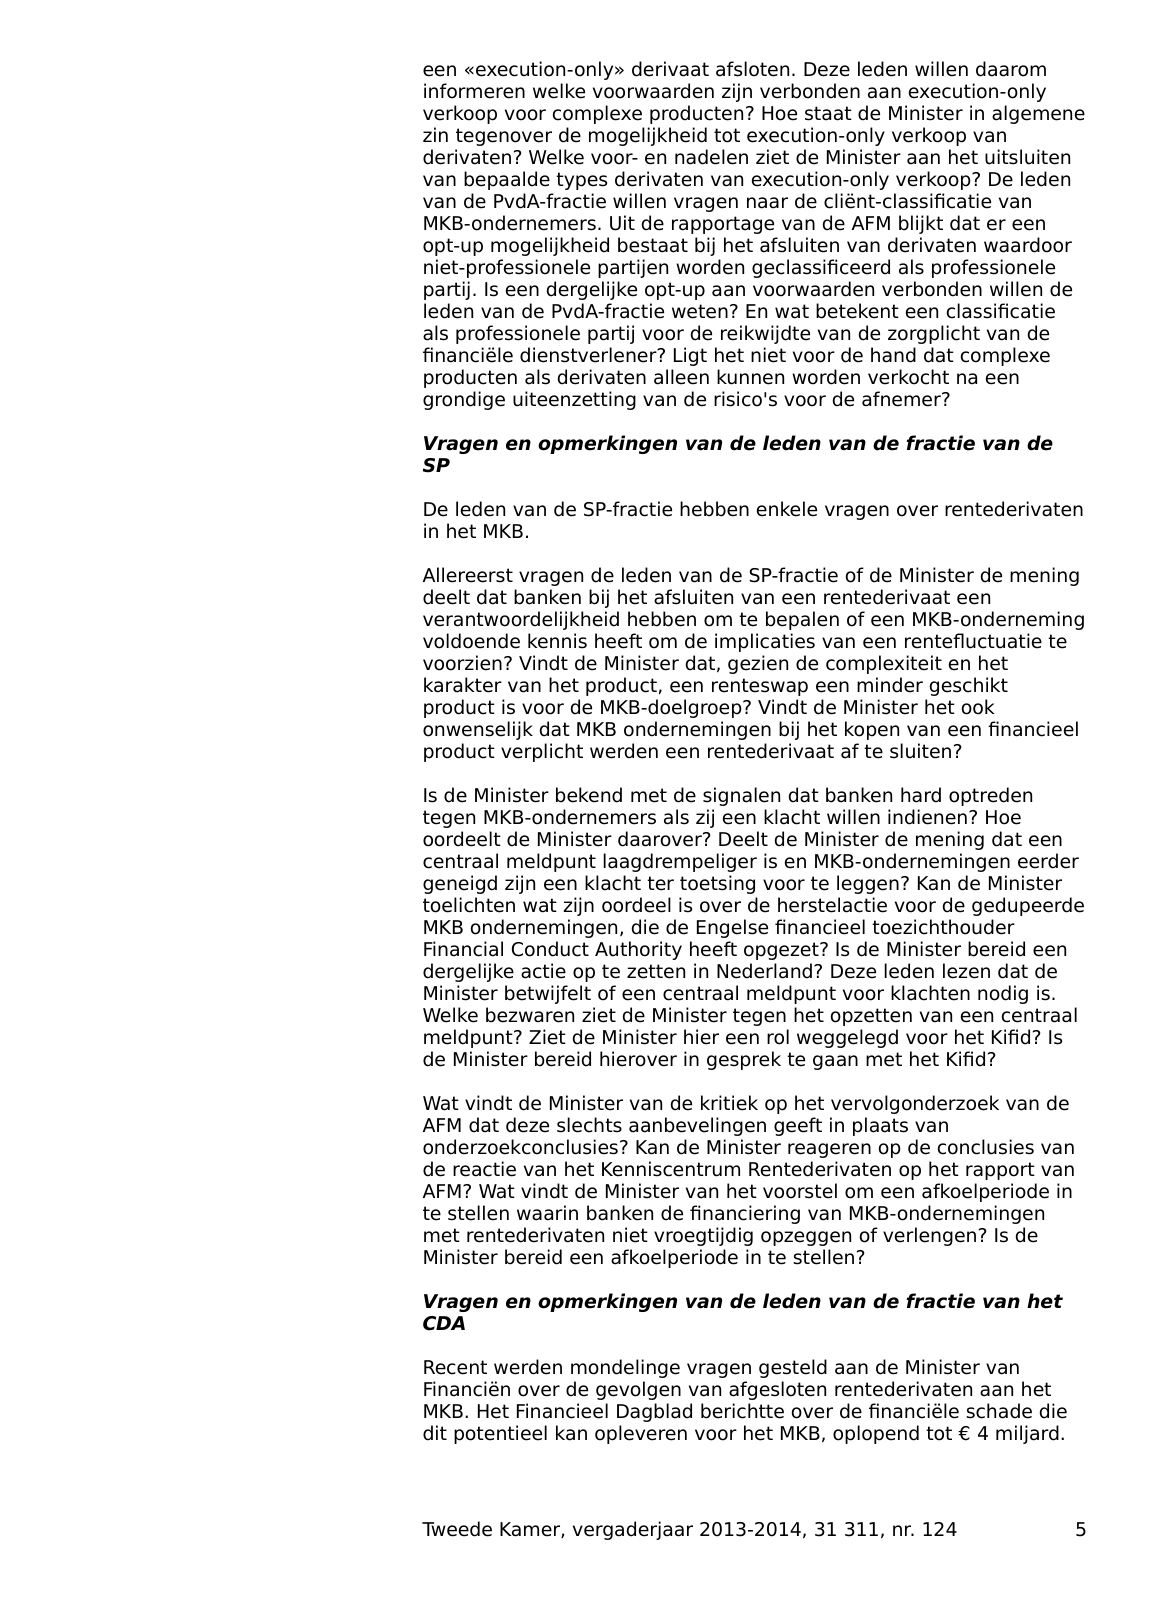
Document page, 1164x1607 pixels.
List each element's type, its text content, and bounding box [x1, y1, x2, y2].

text een «execution-only» derivaat afsloten. Deze leden willen daarom informeren welke voorwaarden zijn verbonden aan execution-only verkoop voor complexe producten? Hoe staat de Minister in algemene zin tegenover de mogelijkheid tot execution-only verkoop van derivaten? Welke voor- en nadelen ziet de Minister aan het uitsluiten van bepaalde types derivaten van execution-only verkoop? De leden van de PvdA-fractie willen vragen naar de cliënt-classificatie van MKB-ondernemers. Uit de rapportage van de AFM blijkt dat er een opt-up mogelijkheid bestaat bij het afsluiten van derivaten waardoor niet-professionele partijen worden geclassificeerd als professionele partij. Is een dergelijke opt-up aan voorwaarden verbonden willen de leden van de PvdA-fractie weten? En wat betekent een classificatie als professionele partij voor de reikwijdte van de zorgplicht van de financiële dienstverlener? Ligt het niet voor de hand dat complexe producten als derivaten alleen kunnen worden verkocht na een grondige uiteenzetting van de risico's voor de afnemer? [422, 59, 1087, 411]
text De leden van de SP-fractie hebben enkele vragen over rentederivaten in het MKB. [422, 499, 1087, 543]
text Allereerst vragen de leden van de SP-fractie of de Minister de mening deelt dat banken bij het afsluiten van een rentederivaat een verantwoordelijkheid hebben om te bepalen of een MKB-onderneming voldoende kennis heeft om de implicaties van een rentefluctuatie te voorzien? Vindt de Minister dat, gezien de complexiteit en het karakter van het product, een renteswap een minder geschikt product is voor de MKB-doelgroep? Vindt de Minister het ook onwenselijk dat MKB ondernemingen bij het kopen van een financieel product verplicht werden een rentederivaat af te sluiten? [422, 565, 1087, 763]
text Is de Minister bekend met de signalen dat banken hard optreden tegen MKB-ondernemers als zij een klacht willen indienen? Hoe oordeelt de Minister daarover? Deelt de Minister de mening dat een centraal meldpunt laagdrempeliger is en MKB-ondernemingen eerder geneigd zijn een klacht ter toetsing voor te leggen? Kan de Minister toelichten wat zijn oordeel is over de herstelactie voor de gedupeerde MKB ondernemingen, die de Engelse financieel toezichthouder Financial Conduct Authority heeft opgezet? Is de Minister bereid een dergelijke actie op te zetten in Nederland? Deze leden lezen dat de Minister betwijfelt of een centraal meldpunt voor klachten nodig is. Welke bezwaren ziet de Minister tegen het opzetten van een centraal meldpunt? Ziet de Minister hier een rol weggelegd voor het Kifid? Is de Minister bereid hierover in gesprek te gaan met het Kifid? [422, 785, 1087, 1071]
subtitle Vragen en opmerkingen van de leden van de fractie van het CDA [422, 1291, 1087, 1335]
text Wat vindt de Minister van de kritiek op het vervolgonderzoek van de AFM dat deze slechts aanbevelingen geeft in plaats van onderzoekconclusies? Kan de Minister reageren op de conclusies van de reactie van het Kenniscentrum Rentederivaten op het rapport van AFM? Wat vindt de Minister van het voorstel om een afkoelperiode in te stellen waarin banken de financiering van MKB-ondernemingen met rentederivaten niet vroegtijdig opzeggen of verlengen? Is de Minister bereid een afkoelperiode in te stellen? [422, 1093, 1087, 1269]
text Recent werden mondelinge vragen gesteld aan de Minister van Financiën over de gevolgen van afgesloten rentederivaten aan het MKB. Het Financieel Dagblad berichtte over de financiële schade die dit potentieel kan opleveren voor het MKB, oplopend tot € 4 miljard. [422, 1357, 1087, 1445]
subtitle Vragen en opmerkingen van de leden van de fractie van de SP [422, 433, 1087, 477]
